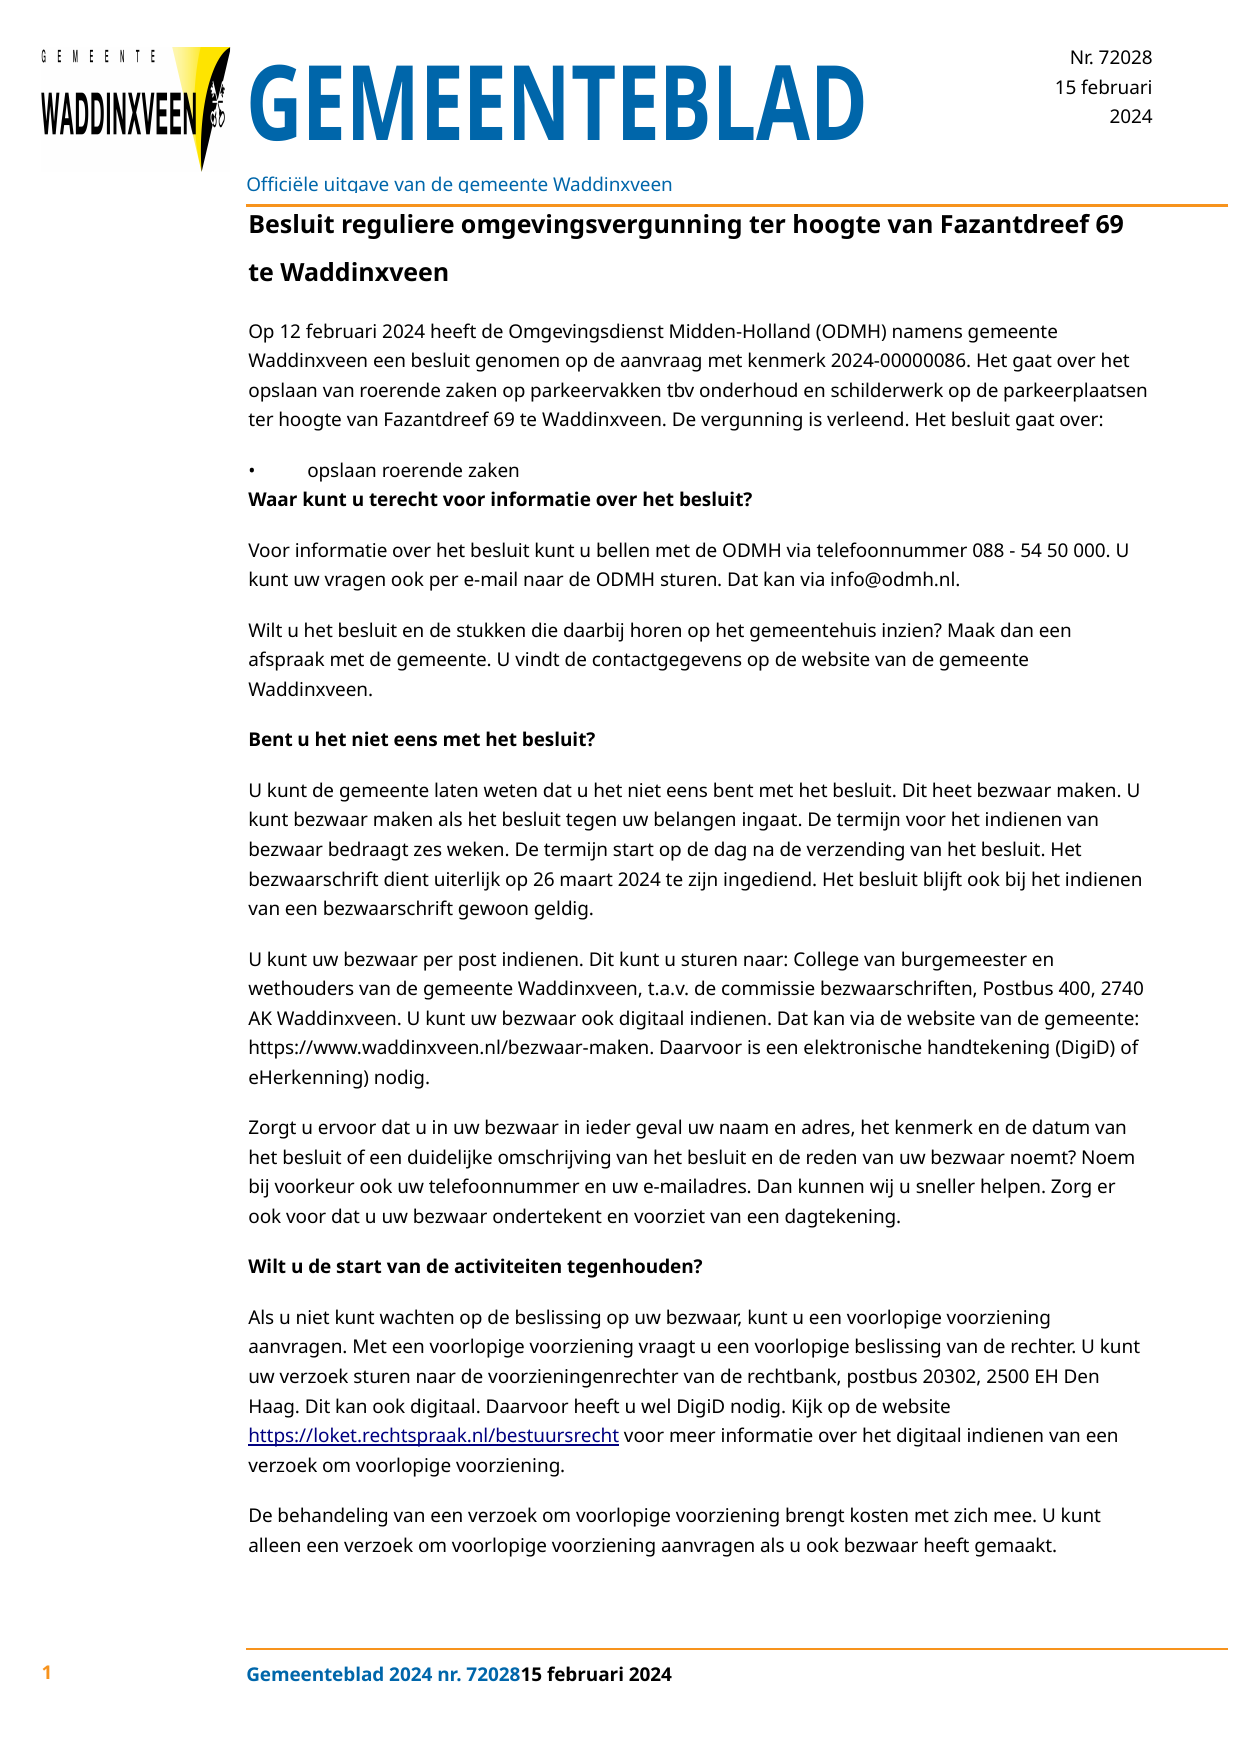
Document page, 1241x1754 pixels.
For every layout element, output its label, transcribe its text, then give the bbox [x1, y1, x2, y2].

text U kunt de gemeente laten weten dat u het niet eens bent met het besluit. Dit heet bezwaar maken. U kunt bezwaar maken als het besluit tegen uw belangen ingaat. De termijn voor het indienen van bezwaar bedraagt zes weken. De termijn start op de dag na de verzending van het besluit. Het bezwaarschrift dient uiterlijk op 26 maart 2024 te zijn ingediend. Het besluit blijft ook bij het indienen van een bezwaarschrift gewoon geldig. [248, 777, 1152, 921]
text Bent u het niet eens met het besluit? [248, 727, 1152, 752]
picture [41, 47, 231, 172]
text U kunt uw bezwaar per post indienen. Dit kunt u sturen naar: College van burgemeester en wethouders van de gemeente Waddinxveen, t.a.v. de commissie bezwaarschriften, Postbus 400, 2740 AK Waddinxveen. U kunt uw bezwaar ook digitaal indienen. Dat kan via de website van de gemeente: https://www.waddinxveen.nl/bezwaar-maken. Daarvoor is een elektronische handtekening (DigiD) of eHerkenning) nodig. [248, 946, 1152, 1090]
text Voor informatie over het besluit kunt u bellen met de ODMH via telefoonnummer 088 - 54 50 000. U kunt uw vragen ook per e-mail naar de ODMH sturen. Dat kan via info@odmh.nl. [248, 537, 1152, 592]
list opslaan roerende zaken [248, 457, 1152, 483]
text Zorgt u ervoor dat u in uw bezwaar in ieder geval uw naam en adres, het kenmerk en de datum van het besluit of een duidelijke omschrijving van het besluit en de reden van uw bezwaar noemt? Noem bij voorkeur ook uw telefoonnummer en uw e-mailadres. Dan kunnen wij u sneller helpen. Zorg er ook voor dat u uw bezwaar ondertekent en voorziet van een dagtekening. [248, 1114, 1152, 1229]
text Als u niet kunt wachten op de beslissing op uw bezwaar, kunt u een voorlopige voorziening aanvragen. Met een voorlopige voorziening vraagt u een voorlopige beslissing van de rechter. U kunt uw verzoek sturen naar de voorzieningenrechter van de rechtbank, postbus 20302, 2500 EH Den Haag. Dit kan ook digitaal. Daarvoor heeft u wel DigiD nodig. Kijk op de website https://loket.rechtspraak.nl/bestuursrecht voor meer informatie over het digitaal indienen van een verzoek om voorlopige voorziening. [248, 1304, 1152, 1478]
text Besluit reguliere omgevingsvergunning ter hoogte van Fazantdreef 69 te Waddinxveen [248, 207, 1152, 288]
text Wilt u het besluit en de stukken die daarbij horen op het gemeentehuis inzien? Maak dan een afspraak met de gemeente. U vindt de contactgegevens op de website van de gemeente Waddinxveen. [248, 617, 1152, 702]
text Wilt u de start van de activiteiten tegenhouden? [248, 1254, 1152, 1279]
text Op 12 februari 2024 heeft de Omgevingsdienst Midden-Holland (ODMH) namens gemeente Waddinxveen een besluit genomen op de aanvraag met kenmerk 2024-00000086. Het gaat over het opslaan van roerende zaken op parkeervakken tbv onderhoud en schilderwerk op de parkeerplaatsen ter hoogte van Fazantdreef 69 te Waddinxveen. De vergunning is verleend. Het besluit gaat over: [248, 318, 1152, 432]
text Waar kunt u terecht voor informatie over het besluit? [248, 487, 1152, 512]
text De behandeling van een verzoek om voorlopige voorziening brengt kosten met zich mee. U kunt alleen een verzoek om voorlopige voorziening aanvragen als u ook bezwaar heeft gemaakt. [248, 1502, 1152, 1558]
